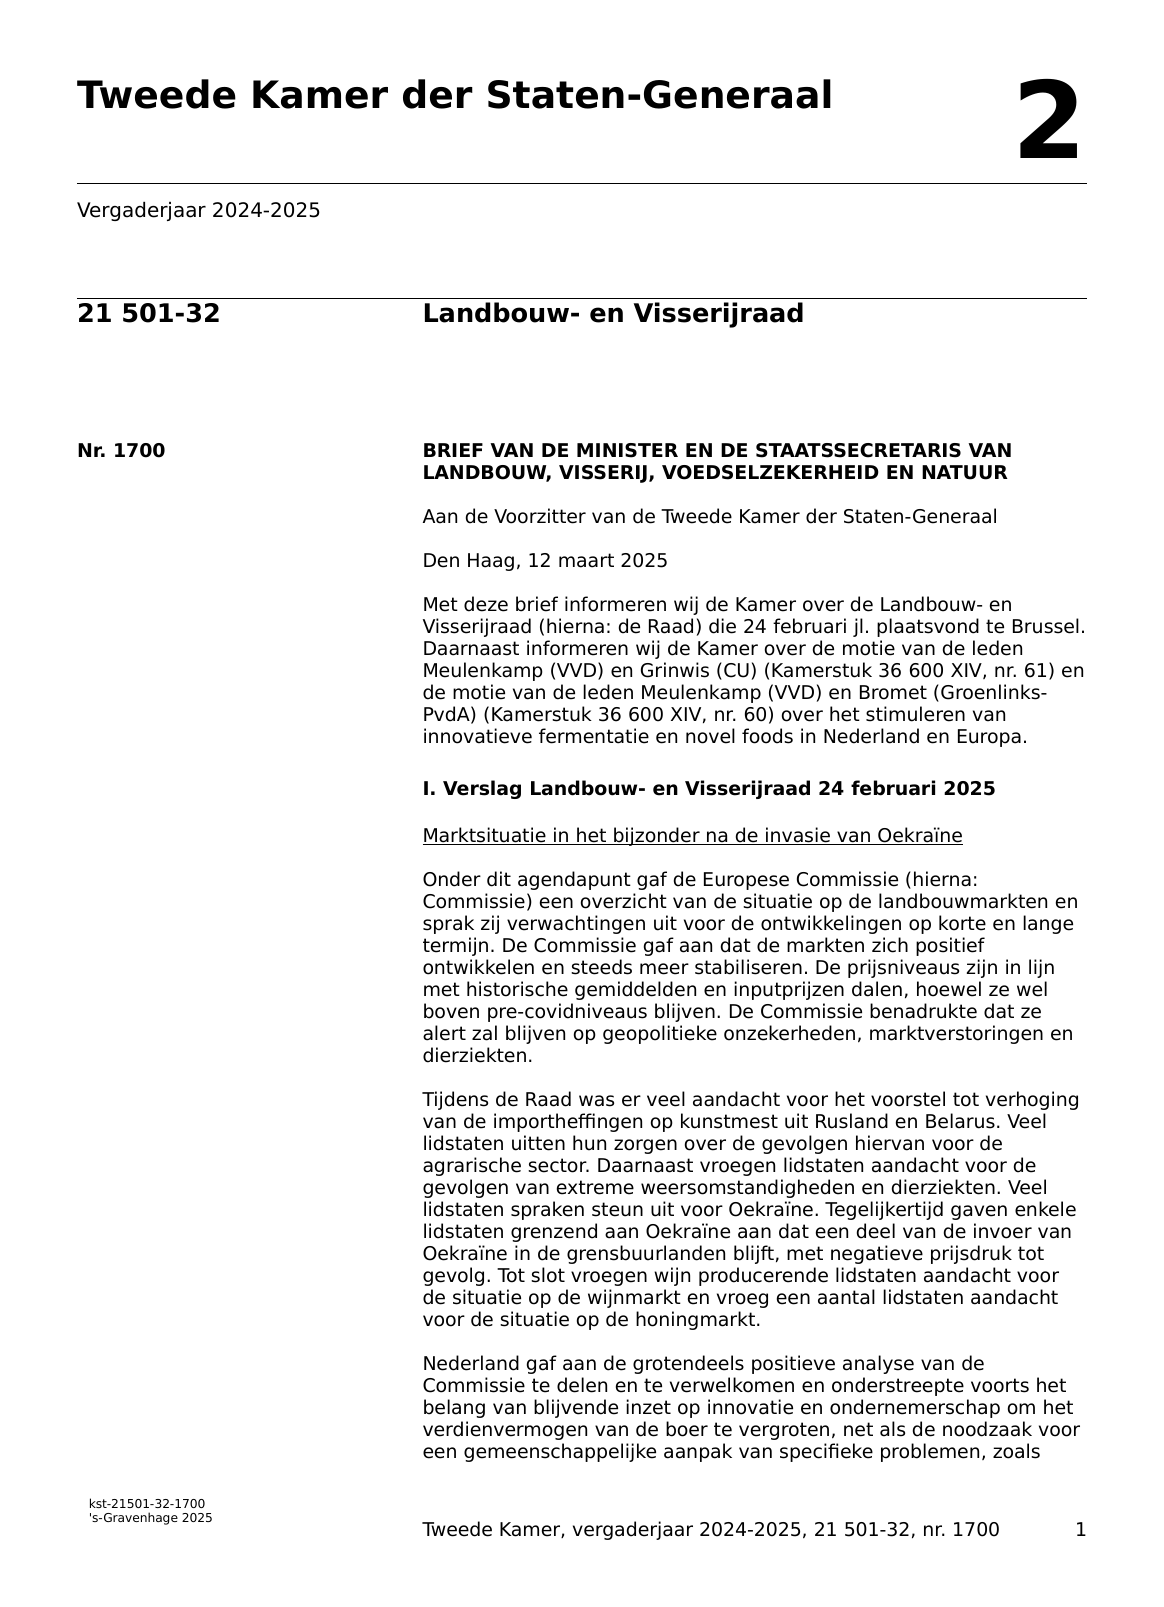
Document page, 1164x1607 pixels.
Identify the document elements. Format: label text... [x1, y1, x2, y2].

subtitle I. Verslag Landbouw- en Visserijraad 24 februari 2025 [422, 778, 1087, 800]
subtitle 21 501-32 Landbouw- en Visserijraad [77, 299, 1087, 329]
table_header Tweede Kamer der Staten-Generaal [77, 59, 886, 183]
text Aan de Voorzitter van de Tweede Kamer der Staten-Generaal [422, 506, 1087, 528]
text 's-Gravenhage 2025 [88, 1511, 323, 1525]
text Nederland gaf aan de grotendeels positieve analyse van de Commissie te delen en te verwelkomen en onderstreepte voorts het belang van blijvende inzet op innovatie en ondernemerschap om het verdienvermogen van de boer te vergroten, net als de noodzaak voor een gemeenschappelijke aanpak van specifieke problemen, zoals [422, 1353, 1087, 1463]
subtitle Marktsituatie in het bijzonder na de invasie van Oekraïne [422, 825, 1087, 847]
table_header 2 [886, 59, 1087, 183]
text Tijdens de Raad was er veel aandacht voor het voorstel tot verhoging van de importheffingen op kunstmest uit Rusland en Belarus. Veel lidstaten uitten hun zorgen over de gevolgen hiervan voor de agrarische sector. Daarnaast vroegen lidstaten aandacht voor de gevolgen van extreme weersomstandigheden en dierziekten. Veel lidstaten spraken steun uit voor Oekraïne. Tegelijkertijd gaven enkele lidstaten grenzend aan Oekraïne aan dat een deel van de invoer van Oekraïne in de grensbuurlanden blijft, met negatieve prijsdruk tot gevolg. Tot slot vroegen wijn producerende lidstaten aandacht voor de situatie op de wijnmarkt en vroeg een aantal lidstaten aandacht voor de situatie op de honingmarkt. [422, 1089, 1087, 1331]
subtitle Nr. 1700 BRIEF VAN DE MINISTER EN DE STAATSSECRETARIS VAN LANDBOUW, VISSERIJ, VOEDSELZEKERHEID EN NATUUR [77, 440, 1087, 484]
text Met deze brief informeren wij de Kamer over de Landbouw- en Visserijraad (hierna: de Raad) die 24 februari jl. plaatsvond te Brussel. Daarnaast informeren wij de Kamer over de motie van de leden Meulenkamp (VVD) en Grinwis (CU) (Kamerstuk 36 600 XIV, nr. 61) en de motie van de leden Meulenkamp (VVD) en Bromet (Groenlinks-PvdA) (Kamerstuk 36 600 XIV, nr. 60) over het stimuleren van innovatieve fermentatie en novel foods in Nederland en Europa. [422, 594, 1087, 748]
table_cell Vergaderjaar 2024-2025 [77, 184, 1087, 298]
text kst-21501-32-1700 [88, 1497, 323, 1511]
text Den Haag, 12 maart 2025 [422, 550, 1087, 572]
text Onder dit agendapunt gaf de Europese Commissie (hierna: Commissie) een overzicht van de situatie op de landbouwmarkten en sprak zij verwachtingen uit voor de ontwikkelingen op korte en lange termijn. De Commissie gaf aan dat de markten zich positief ontwikkelen en steeds meer stabiliseren. De prijsniveaus zijn in lijn met historische gemiddelden en inputprijzen dalen, hoewel ze wel boven pre-covidniveaus blijven. De Commissie benadrukte dat ze alert zal blijven op geopolitieke onzekerheden, marktverstoringen en dierziekten. [422, 869, 1087, 1067]
